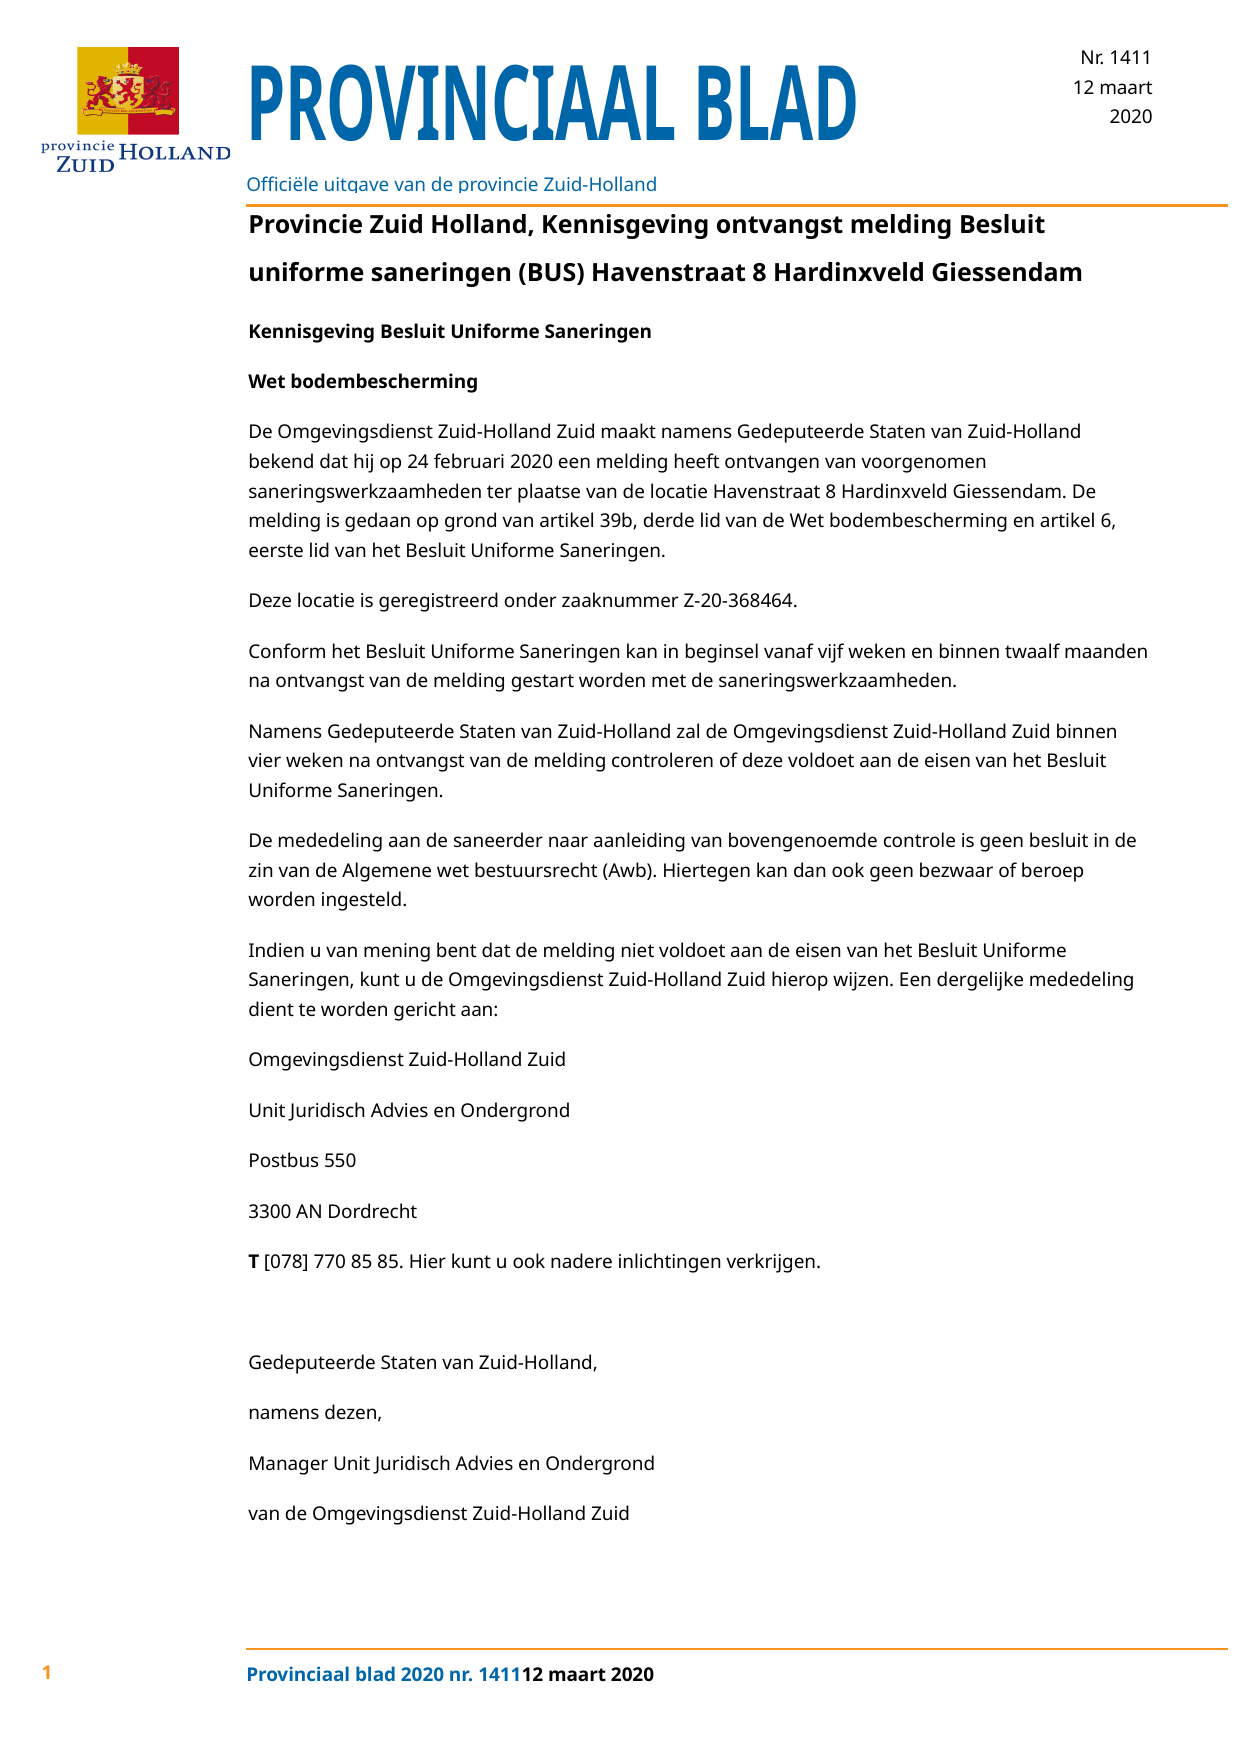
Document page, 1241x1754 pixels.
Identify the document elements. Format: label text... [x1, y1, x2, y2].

text Indien u van mening bent dat de melding niet voldoet aan de eisen van het Besluit Uniforme Saneringen, kunt u de Omgevingsdienst Zuid-Holland Zuid hierop wijzen. Een dergelijke mededeling dient te worden gericht aan: [248, 937, 1152, 1022]
text De mededeling aan de saneerder naar aanleiding van bovengenoemde controle is geen besluit in de zin van de Algemene wet bestuursrecht (Awb). Hiertegen kan dan ook geen bezwaar of beroep worden ingesteld. [248, 827, 1152, 912]
text Gedeputeerde Staten van Zuid-Holland, [248, 1349, 1152, 1375]
text Manager Unit Juridisch Advies en Ondergrond [248, 1450, 1152, 1476]
text van de Omgevingsdienst Zuid-Holland Zuid [248, 1500, 1152, 1526]
text De Omgevingsdienst Zuid-Holland Zuid maakt namens Gedeputeerde Staten van Zuid-Holland bekend dat hij op 24 februari 2020 een melding heeft ontvangen van voorgenomen saneringswerkzaamheden ter plaatse van de locatie Havenstraat 8 Hardinxveld Giessendam. De melding is gedaan op grond van artikel 39b, derde lid van de Wet bodembescherming en artikel 6, eerste lid van het Besluit Uniforme Saneringen. [248, 419, 1152, 563]
text Wet bodembescherming [248, 368, 1152, 394]
text Provincie Zuid Holland, Kennisgeving ontvangst melding Besluit uniforme saneringen (BUS) Havenstraat 8 Hardinxveld Giessendam [248, 207, 1152, 288]
text Unit Juridisch Advies en Ondergrond [248, 1097, 1152, 1123]
text Kennisgeving Besluit Uniforme Saneringen [248, 318, 1152, 344]
text Conform het Besluit Uniforme Saneringen kan in beginsel vanaf vijf weken en binnen twaalf maanden na ontvangst van de melding gestart worden met de saneringswerkzaamheden. [248, 638, 1152, 693]
text Postbus 550 [248, 1147, 1152, 1173]
text Namens Gedeputeerde Staten van Zuid-Holland zal de Omgevingsdienst Zuid-Holland Zuid binnen vier weken na ontvangst van de melding controleren of deze voldoet aan de eisen van het Besluit Uniforme Saneringen. [248, 718, 1152, 803]
text namens dezen, [248, 1399, 1152, 1425]
picture [41, 47, 231, 172]
text Deze locatie is geregistreerd onder zaaknummer Z-20-368464. [248, 587, 1152, 613]
text 3300 AN Dordrecht [248, 1198, 1152, 1224]
text Omgevingsdienst Zuid-Holland Zuid [248, 1047, 1152, 1072]
text T [078] 770 85 85. Hier kunt u ook nadere inlichtingen verkrijgen. [248, 1248, 1152, 1274]
